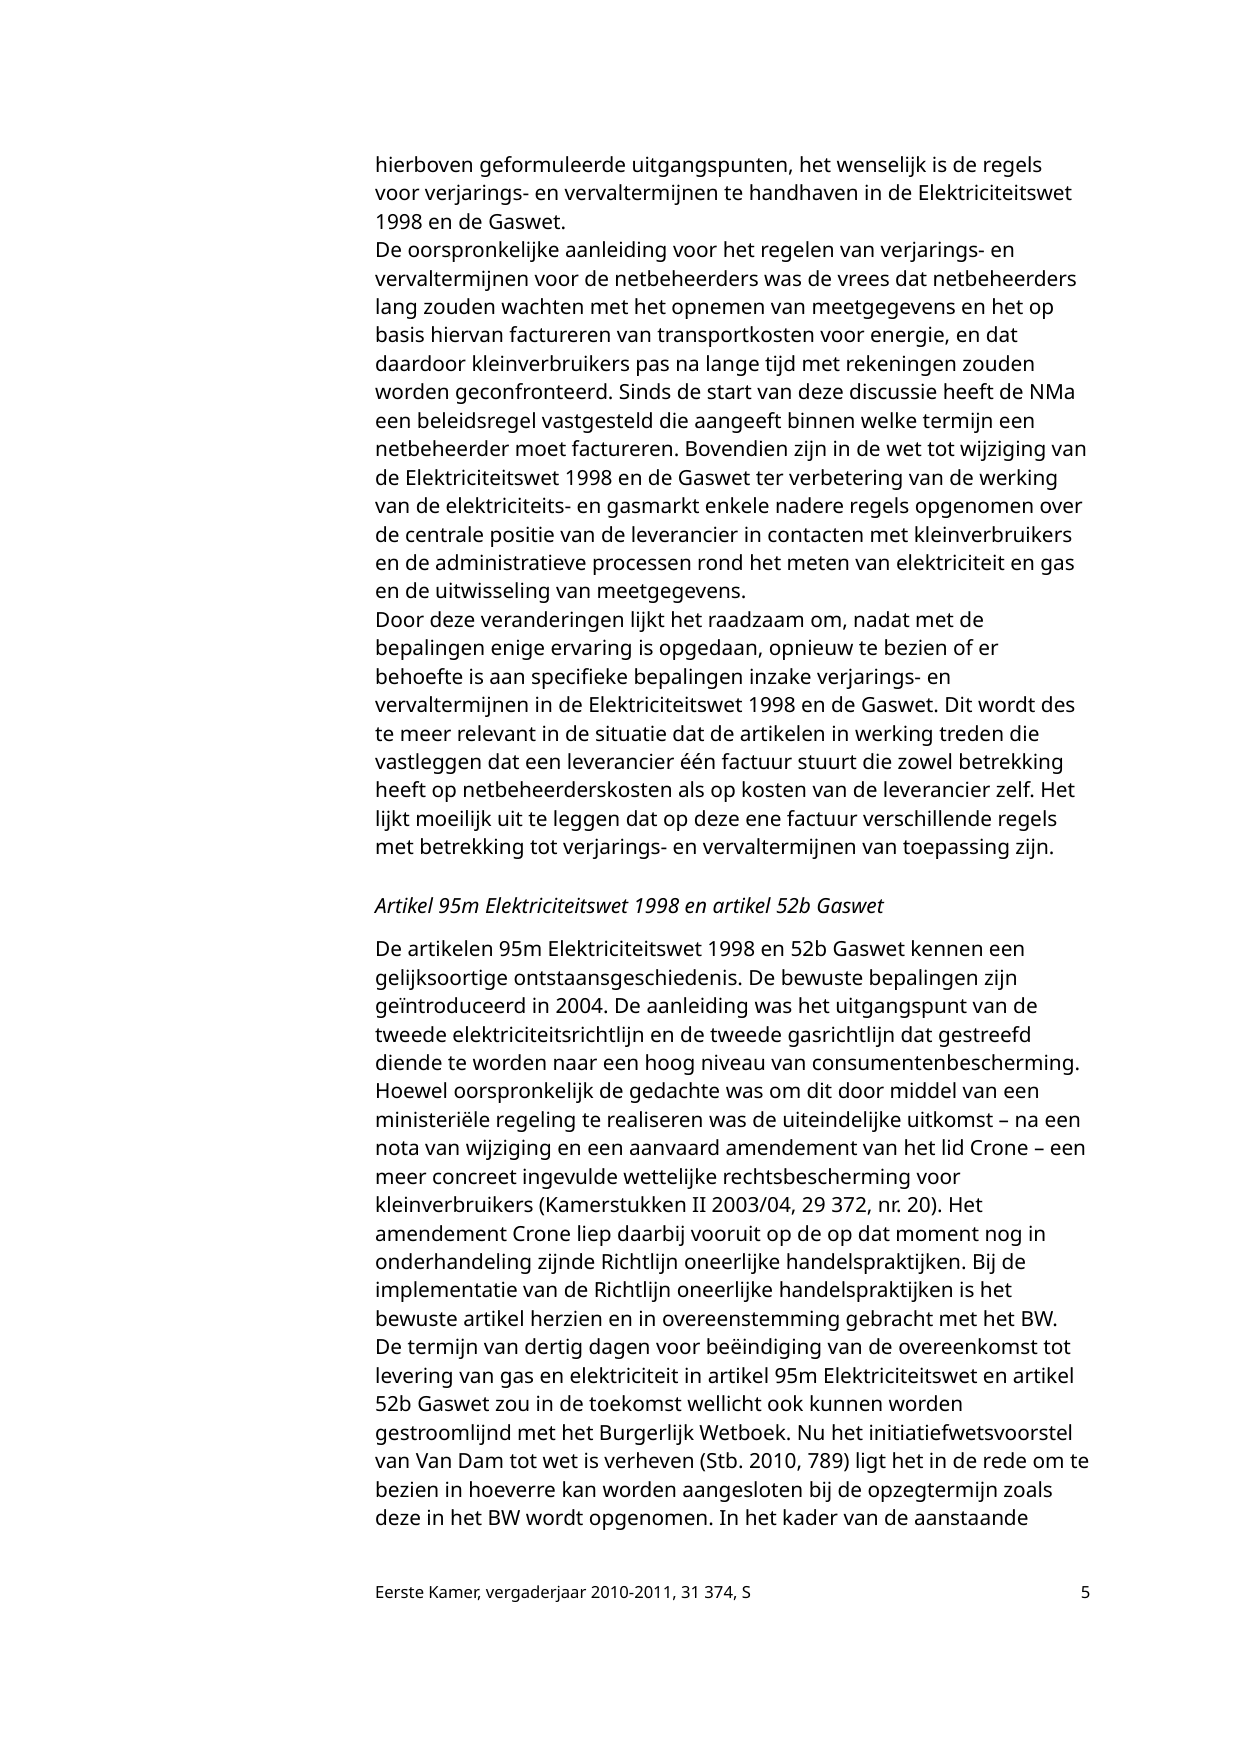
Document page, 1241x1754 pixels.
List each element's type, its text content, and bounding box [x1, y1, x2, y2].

text hierboven geformuleerde uitgangspunten, het wenselijk is de regels voor verjarings- en vervaltermijnen te handhaven in de Elektriciteitswet 1998 en de Gaswet. [375, 150, 1090, 235]
text De artikelen 95m Elektriciteitswet 1998 en 52b Gaswet kennen een gelijksoortige ontstaansgeschiedenis. De bewuste bepalingen zijn geïntroduceerd in 2004. De aanleiding was het uitgangspunt van de tweede elektriciteitsrichtlijn en de tweede gasrichtlijn dat gestreefd diende te worden naar een hoog niveau van consumentenbescherming. Hoewel oorspronkelijk de gedachte was om dit door middel van een ministeriële regeling te realiseren was de uiteindelijke uitkomst – na een nota van wijziging en een aanvaard amendement van het lid Crone – een meer concreet ingevulde wettelijke rechtsbescherming voor kleinverbruikers (Kamerstukken II 2003/04, 29 372, nr. 20). Het amendement Crone liep daarbij vooruit op de op dat moment nog in onderhandeling zijnde Richtlijn oneerlijke handelspraktijken. Bij de implementatie van de Richtlijn oneerlijke handelspraktijken is het bewuste artikel herzien en in overeenstemming gebracht met het BW. [375, 934, 1090, 1332]
text Door deze veranderingen lijkt het raadzaam om, nadat met de bepalingen enige ervaring is opgedaan, opnieuw te bezien of er behoefte is aan specifieke bepalingen inzake verjarings- en vervaltermijnen in de Elektriciteitswet 1998 en de Gaswet. Dit wordt des te meer relevant in de situatie dat de artikelen in werking treden die vastleggen dat een leverancier één factuur stuurt die zowel betrekking heeft op netbeheerderskosten als op kosten van de leverancier zelf. Het lijkt moeilijk uit te leggen dat op deze ene factuur verschillende regels met betrekking tot verjarings- en vervaltermijnen van toepassing zijn. [375, 605, 1090, 861]
text De termijn van dertig dagen voor beëindiging van de overeenkomst tot levering van gas en elektriciteit in artikel 95m Elektriciteitswet en artikel 52b Gaswet zou in de toekomst wellicht ook kunnen worden gestroomlijnd met het Burgerlijk Wetboek. Nu het initiatiefwetsvoorstel van Van Dam tot wet is verheven (Stb. 2010, 789) ligt het in de rede om te bezien in hoeverre kan worden aangesloten bij de opzegtermijn zoals deze in het BW wordt opgenomen. In het kader van de aanstaande [375, 1332, 1090, 1532]
text Artikel 95m Elektriciteitswet 1998 en artikel 52b Gaswet [375, 891, 1090, 919]
text De oorspronkelijke aanleiding voor het regelen van verjarings- en vervaltermijnen voor de netbeheerders was de vrees dat netbeheerders lang zouden wachten met het opnemen van meetgegevens en het op basis hiervan factureren van transportkosten voor energie, en dat daardoor kleinverbruikers pas na lange tijd met rekeningen zouden worden geconfronteerd. Sinds de start van deze discussie heeft de NMa een beleidsregel vastgesteld die aangeeft binnen welke termijn een netbeheerder moet factureren. Bovendien zijn in de wet tot wijziging van de Elektriciteitswet 1998 en de Gaswet ter verbetering van de werking van de elektriciteits- en gasmarkt enkele nadere regels opgenomen over de centrale positie van de leverancier in contacten met kleinverbruikers en de administratieve processen rond het meten van elektriciteit en gas en de uitwisseling van meetgegevens. [375, 235, 1090, 605]
